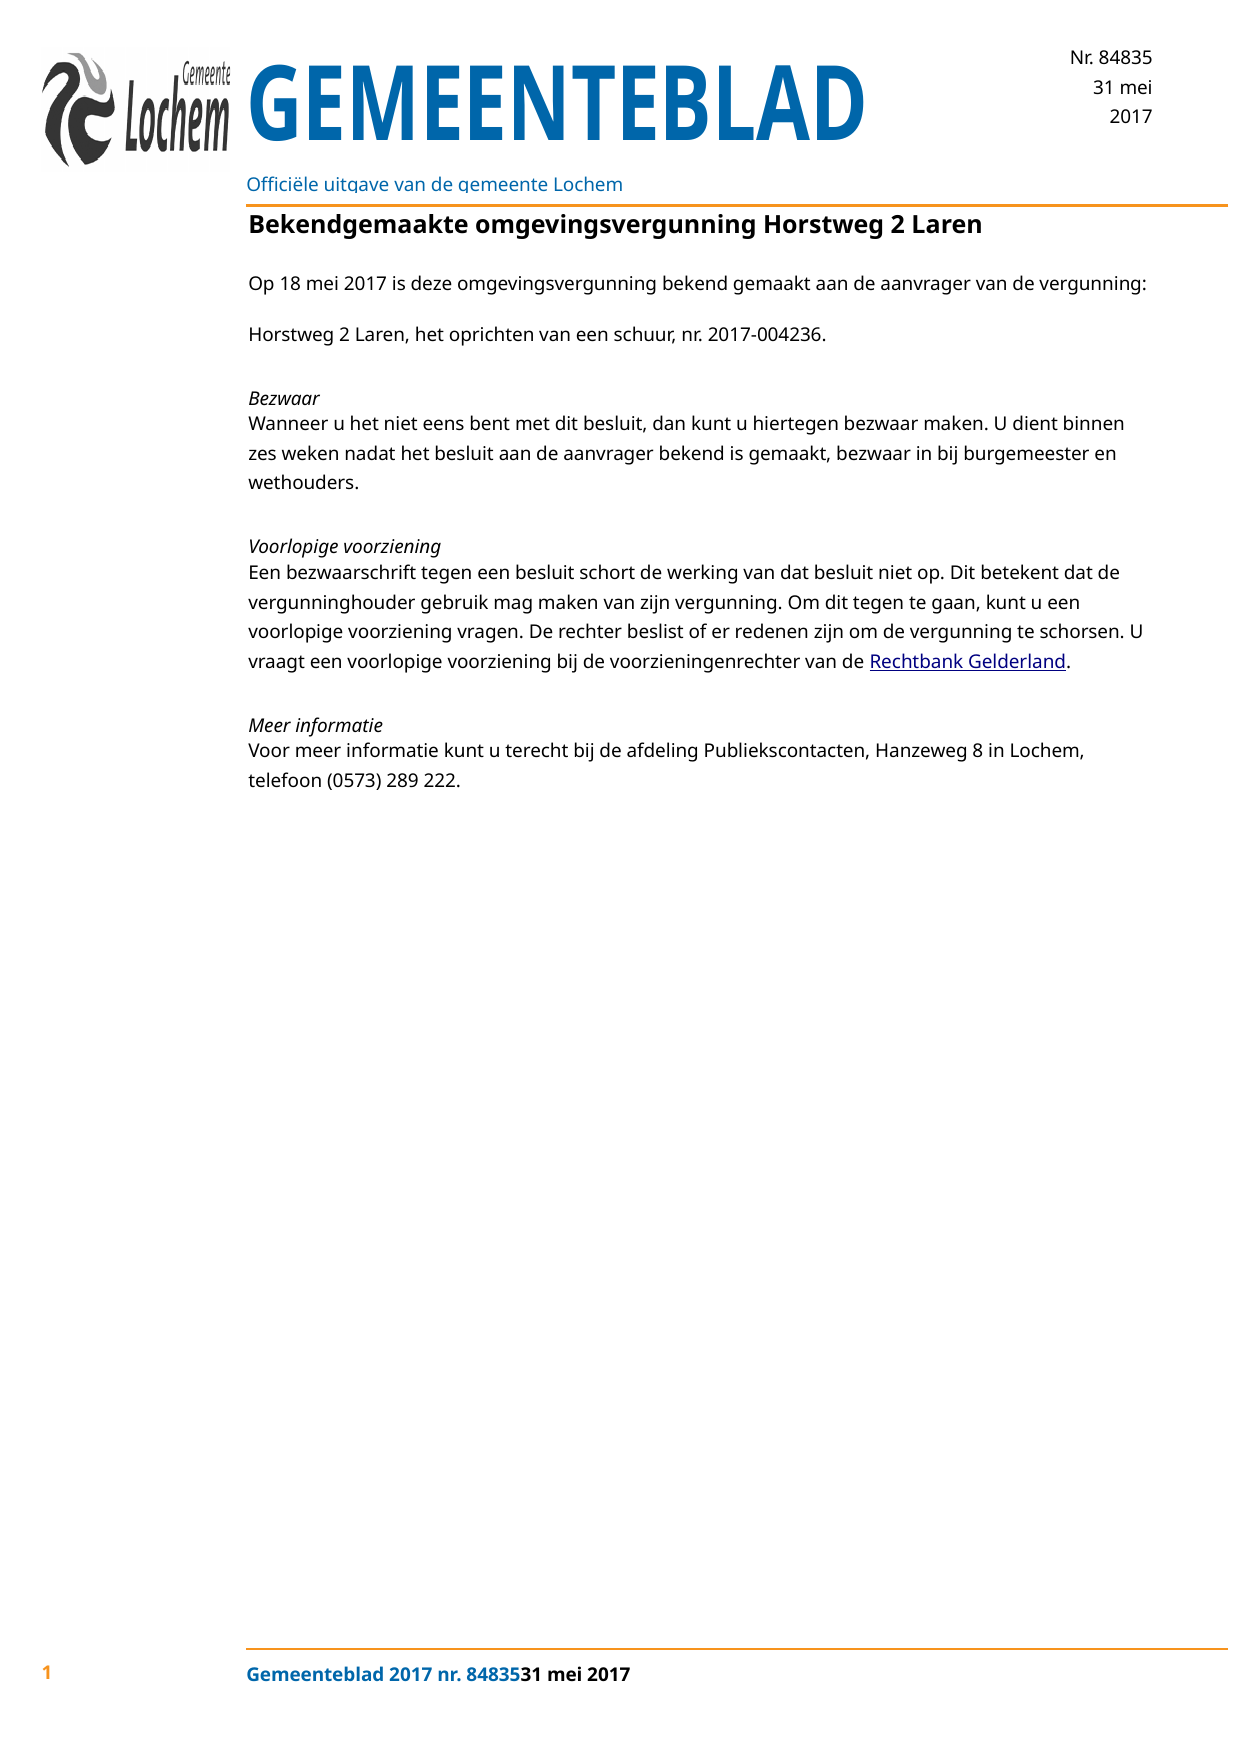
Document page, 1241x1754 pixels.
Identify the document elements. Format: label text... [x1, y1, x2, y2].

text Voor meer informatie kunt u terecht bij de afdeling Publiekscontacten, Hanzeweg 8 in Lochem, telefoon (0573) 289 222. [248, 738, 1152, 793]
text Bezwaar [248, 385, 1152, 410]
text Op 18 mei 2017 is deze omgevingsvergunning bekend gemaakt aan de aanvrager van de vergunning: [248, 270, 1152, 296]
text Voorlopige voorziening [248, 533, 1152, 559]
text Horstweg 2 Laren, het oprichten van een schuur, nr. 2017-004236. [248, 321, 1152, 346]
text Een bezwaarschrift tegen een besluit schort de werking van dat besluit niet op. Dit betekent dat de vergunninghouder gebruik mag maken van zijn vergunning. Om dit tegen te gaan, kunt u een voorlopige voorziening vragen. De rechter beslist of er redenen zijn om de vergunning te schorsen. U vraagt een voorlopige voorziening bij de voorzieningenrechter van de Rechtbank Gelderland. [248, 559, 1152, 674]
text Wanneer u het niet eens bent met dit besluit, dan kunt u hiertegen bezwaar maken. U dient binnen zes weken nadat het besluit aan de aanvrager bekend is gemaakt, bezwaar in bij burgemeester en wethouders. [248, 410, 1152, 495]
text Bekendgemaakte omgevingsvergunning Horstweg 2 Laren [248, 207, 1152, 241]
text Meer informatie [248, 712, 1152, 738]
picture [41, 47, 231, 172]
